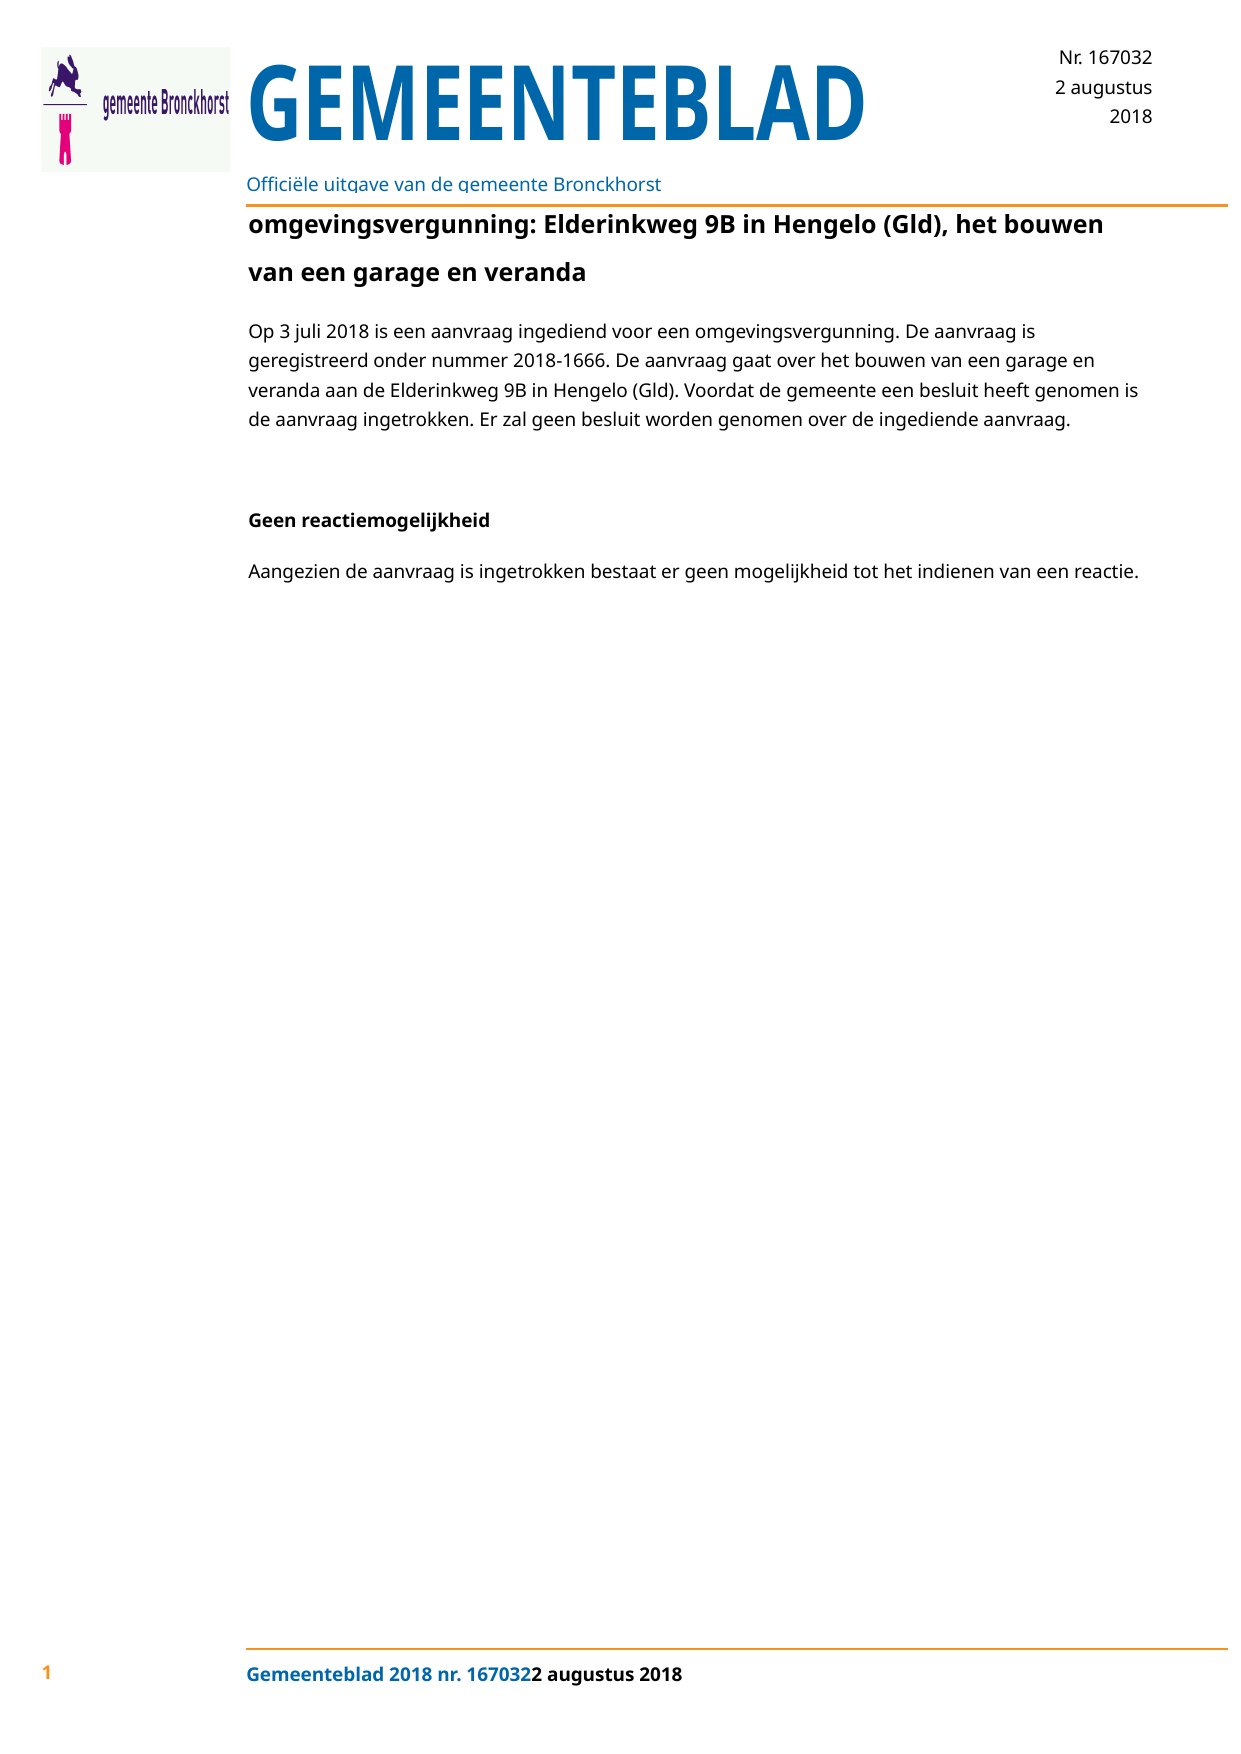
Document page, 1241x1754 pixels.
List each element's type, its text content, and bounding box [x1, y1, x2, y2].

text Op 3 juli 2018 is een aanvraag ingediend voor een omgevingsvergunning. De aanvraag is geregistreerd onder nummer 2018-1666. De aanvraag gaat over het bouwen van een garage en veranda aan de Elderinkweg 9B in Hengelo (Gld). Voordat de gemeente een besluit heeft genomen is de aanvraag ingetrokken. Er zal geen besluit worden genomen over de ingediende aanvraag. [248, 318, 1152, 432]
picture [41, 47, 231, 172]
text Geen reactiemogelijkheid [248, 507, 1152, 533]
text omgevingsvergunning: Elderinkweg 9B in Hengelo (Gld), het bouwen van een garage en veranda [248, 207, 1152, 288]
text Aangezien de aanvraag is ingetrokken bestaat er geen mogelijkheid tot het indienen van een reactie. [248, 558, 1152, 584]
